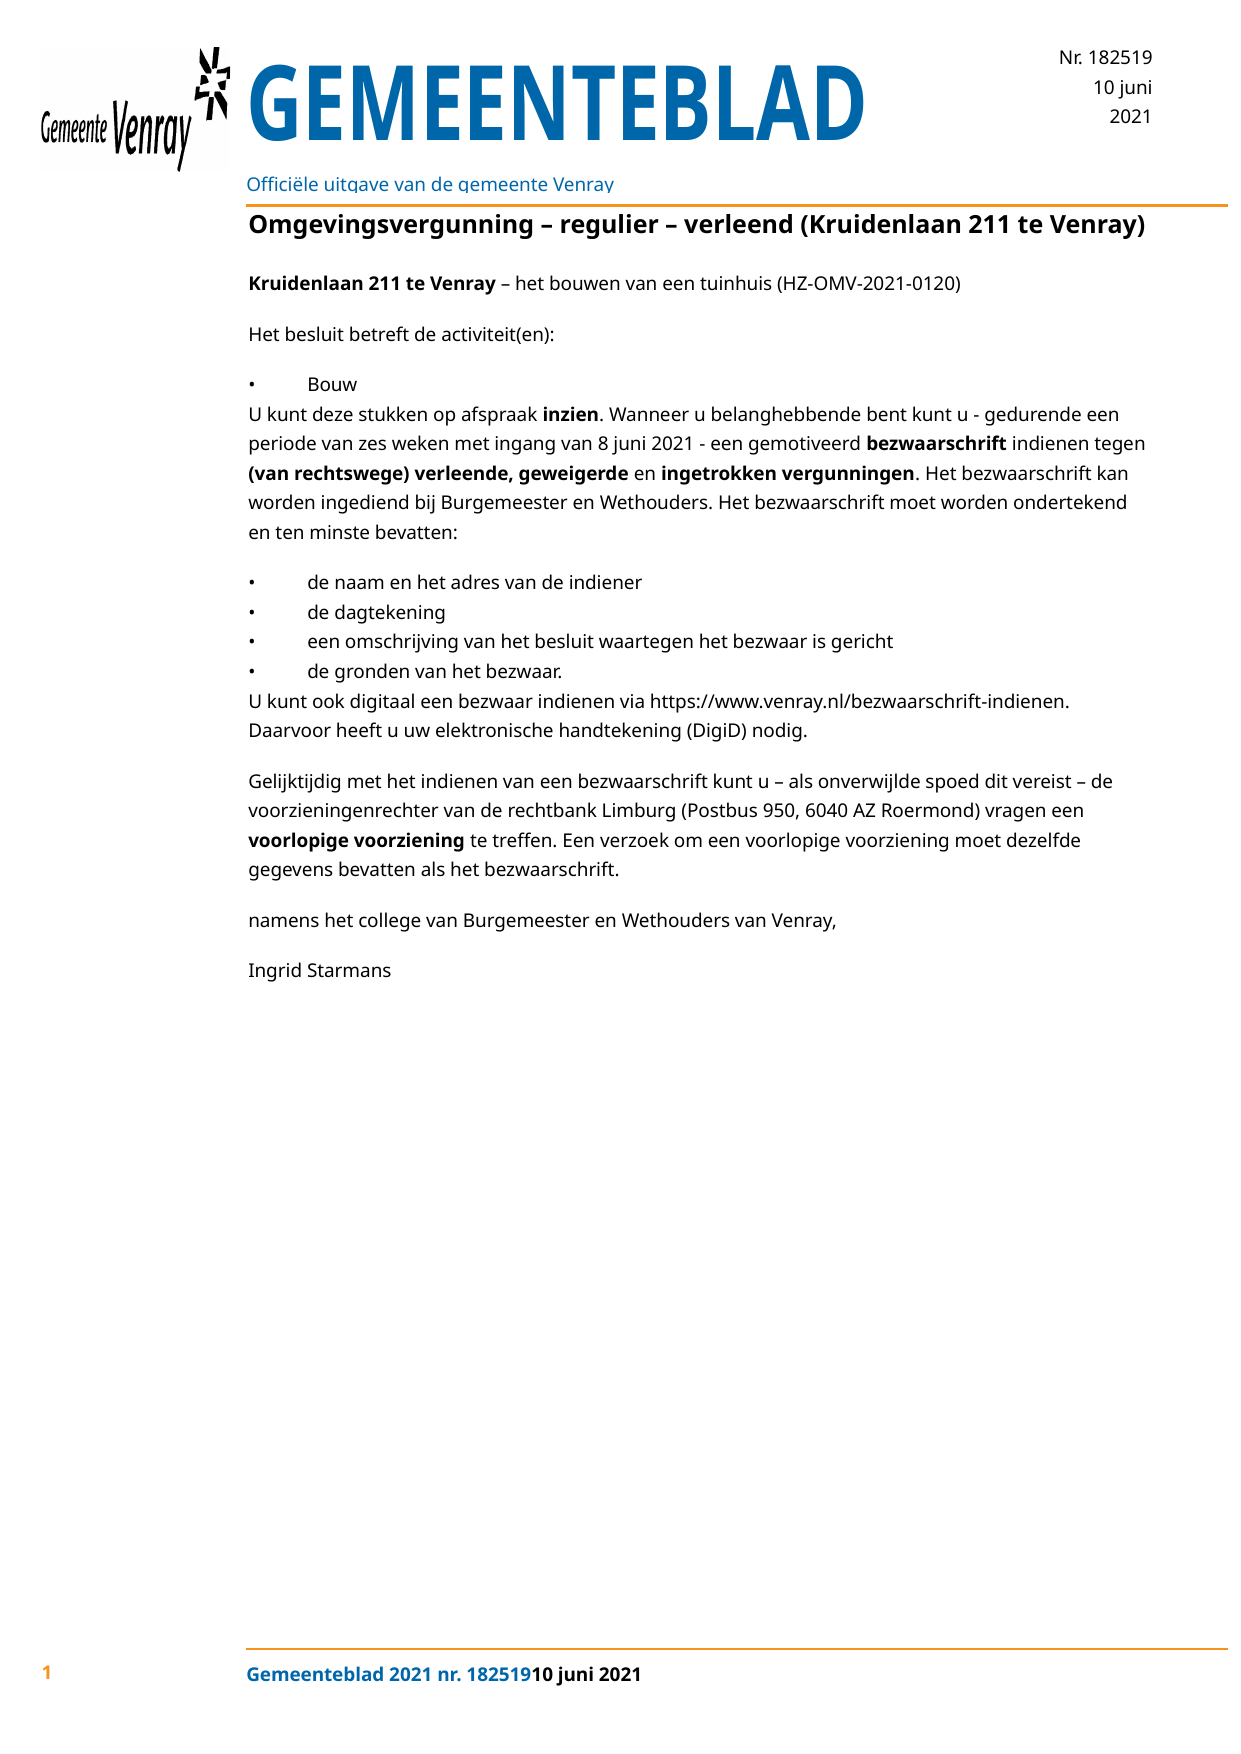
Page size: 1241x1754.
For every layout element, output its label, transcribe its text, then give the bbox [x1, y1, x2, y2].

text Gelijktijdig met het indienen van een bezwaarschrift kunt u – als onverwijlde spoed dit vereist – de voorzieningenrechter van de rechtbank Limburg (Postbus 950, 6040 AZ Roermond) vragen een voorlopige voorziening te treffen. Een verzoek om een voorlopige voorziening moet dezelfde gegevens bevatten als het bezwaarschrift. [248, 768, 1152, 882]
list Bouw [248, 371, 1152, 397]
text Het besluit betreft de activiteit(en): [248, 321, 1152, 346]
text U kunt ook digitaal een bezwaar indienen via https://www.venray.nl/bezwaarschrift-indienen. Daarvoor heeft u uw elektronische handtekening (DigiD) nodig. [248, 688, 1152, 743]
list een omschrijving van het besluit waartegen het bezwaar is gericht [248, 629, 1152, 654]
text namens het college van Burgemeester en Wethouders van Venray, [248, 907, 1152, 933]
list de gronden van het bezwaar. [248, 658, 1152, 684]
text Ingrid Starmans [248, 957, 1152, 983]
picture [41, 47, 231, 172]
text Kruidenlaan 211 te Venray – het bouwen van een tuinhuis (HZ-OMV-2021-0120) [248, 270, 1152, 296]
text U kunt deze stukken op afspraak inzien. Wanneer u belanghebbende bent kunt u - gedurende een periode van zes weken met ingang van 8 juni 2021 - een gemotiveerd bezwaarschrift indienen tegen (van rechtswege) verleende, geweigerde en ingetrokken vergunningen. Het bezwaarschrift kan worden ingediend bij Burgemeester en Wethouders. Het bezwaarschrift moet worden ondertekend en ten minste bevatten: [248, 401, 1152, 545]
list de naam en het adres van de indiener [248, 569, 1152, 595]
list de dagtekening [248, 599, 1152, 625]
text Omgevingsvergunning – regulier – verleend (Kruidenlaan 211 te Venray) [248, 207, 1152, 241]
